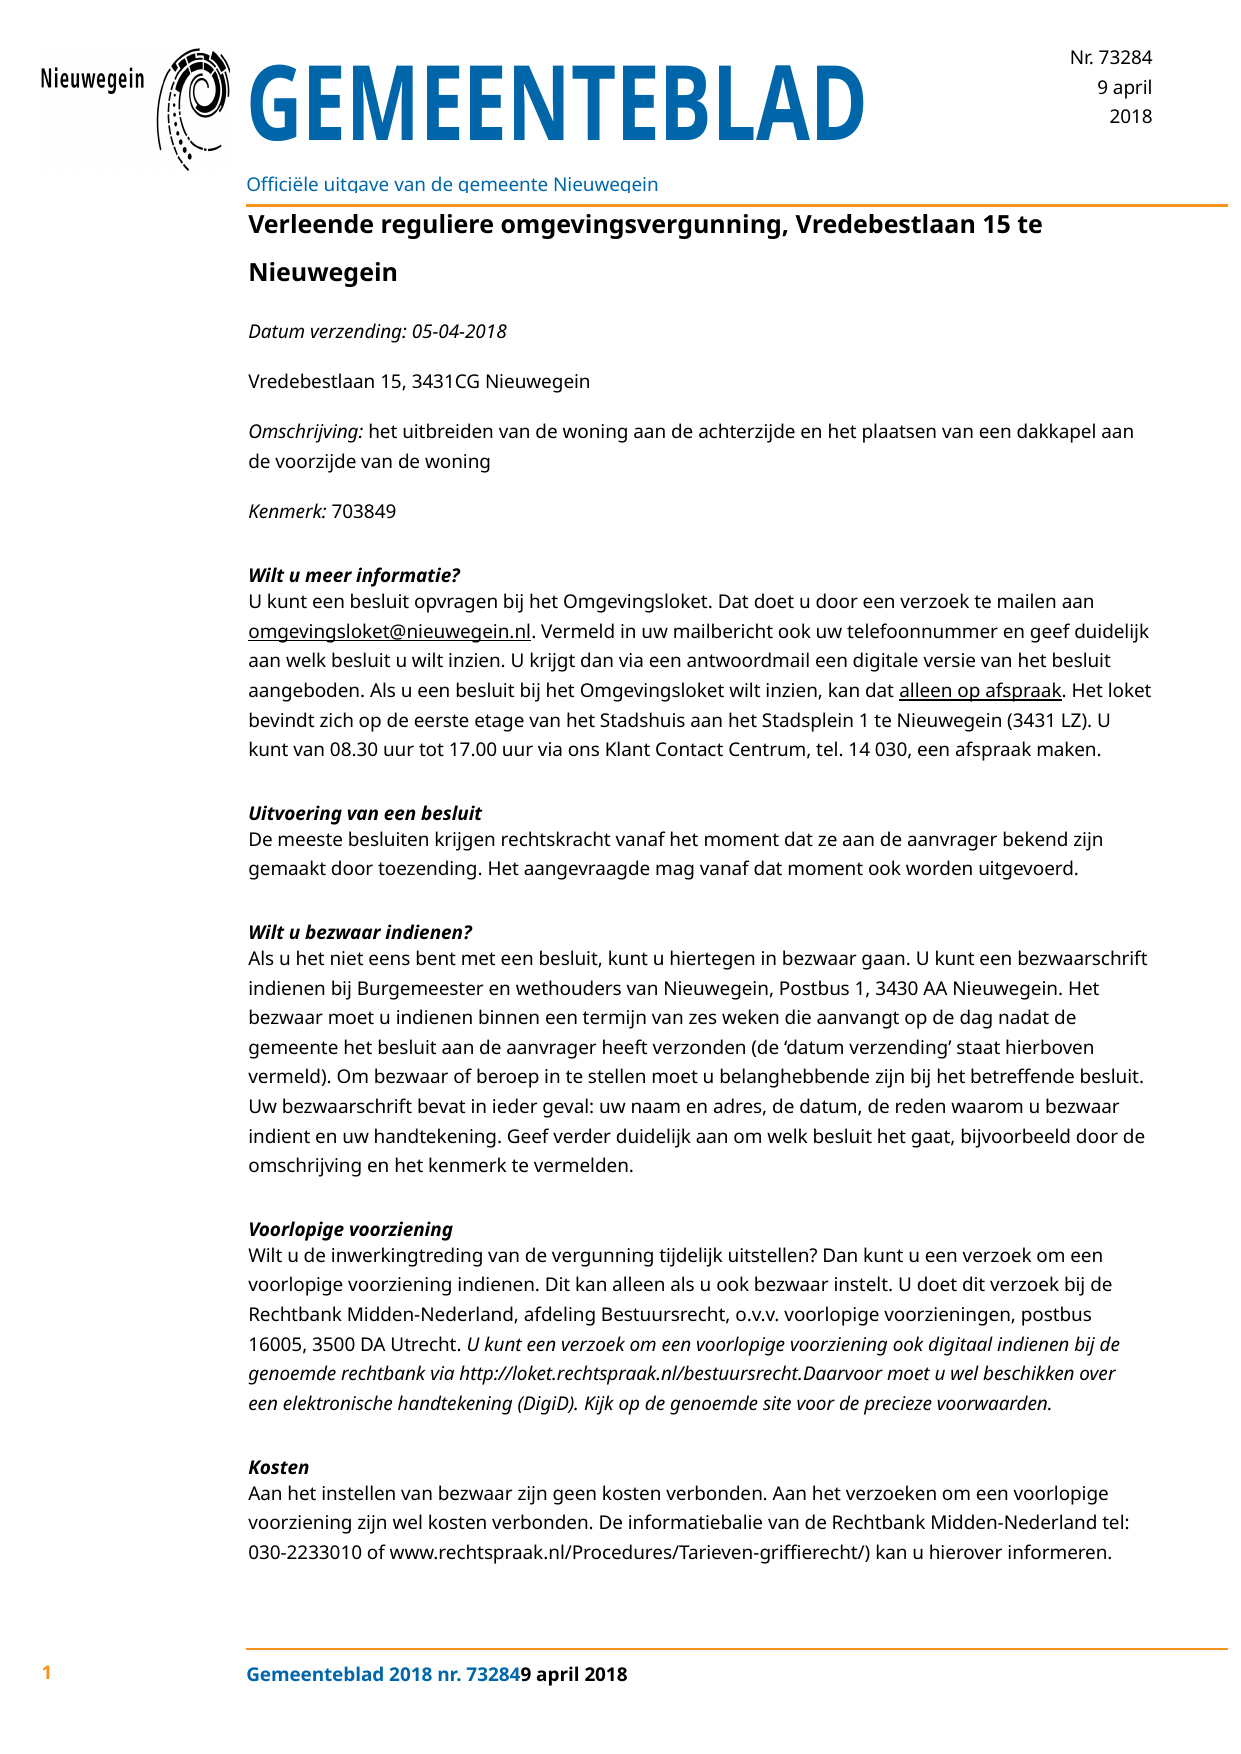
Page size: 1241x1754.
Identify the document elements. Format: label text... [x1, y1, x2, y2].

text Vredebestlaan 15, 3431CG Nieuwegein [248, 368, 1152, 394]
text Verleende reguliere omgevingsvergunning, Vredebestlaan 15 te Nieuwegein [248, 207, 1152, 288]
text Als u het niet eens bent met een besluit, kunt u hiertegen in bezwaar gaan. U kunt een bezwaarschrift indienen bij Burgemeester en wethouders van Nieuwegein, Postbus 1, 3430 AA Nieuwegein. Het bezwaar moet u indienen binnen een termijn van zes weken die aanvangt op de dag nadat de gemeente het besluit aan de aanvrager heeft verzonden (de ‘datum verzending’ staat hierboven vermeld). Om bezwaar of beroep in te stellen moet u belanghebbende zijn bij het betreffende besluit. Uw bezwaarschrift bevat in ieder geval: uw naam en adres, de datum, de reden waarom u bezwaar indient en uw handtekening. Geef verder duidelijk aan om welk besluit het gaat, bijvoorbeeld door de omschrijving en het kenmerk te vermelden. [248, 945, 1152, 1178]
text Wilt u bezwaar indienen? [248, 919, 1152, 945]
text Wilt u meer informatie? [248, 563, 1152, 588]
text Kosten [248, 1454, 1152, 1480]
text Kenmerk: 703849 [248, 499, 1152, 524]
text Uitvoering van een besluit [248, 800, 1152, 826]
text Aan het instellen van bezwaar zijn geen kosten verbonden. Aan het verzoeken om een voorlopige voorziening zijn wel kosten verbonden. De informatiebalie van de Rechtbank Midden-Nederland tel: 030-2233010 of www.rechtspraak.nl/Procedures/Tarieven-griffierecht/) kan u hierover informeren. [248, 1480, 1152, 1564]
text Datum verzending: 05-04-2018 [248, 318, 1152, 344]
text Wilt u de inwerkingtreding van de vergunning tijdelijk uitstellen? Dan kunt u een verzoek om een voorlopige voorziening indienen. Dit kan alleen als u ook bezwaar instelt. U doet dit verzoek bij de Rechtbank Midden-Nederland, afdeling Bestuursrecht, o.v.v. voorlopige voorzieningen, postbus 16005, 3500 DA Utrecht. U kunt een verzoek om een voorlopige voorziening ook digitaal indienen bij de genoemde rechtbank via http://loket.rechtspraak.nl/bestuursrecht.Daarvoor moet u wel beschikken over een elektronische handtekening (DigiD). Kijk op de genoemde site voor de precieze voorwaarden. [248, 1242, 1152, 1416]
text Omschrijving: het uitbreiden van de woning aan de achterzijde en het plaatsen van een dakkapel aan de voorzijde van de woning [248, 419, 1152, 474]
text U kunt een besluit opvragen bij het Omgevingsloket. Dat doet u door een verzoek te mailen aan omgevingsloket@nieuwegein.nl. Vermeld in uw mailbericht ook uw telefoonnummer en geef duidelijk aan welk besluit u wilt inzien. U krijgt dan via een antwoordmail een digitale versie van het besluit aangeboden. Als u een besluit bij het Omgevingsloket wilt inzien, kan dat alleen op afspraak. Het loket bevindt zich op de eerste etage van het Stadshuis aan het Stadsplein 1 te Nieuwegein (3431 LZ). U kunt van 08.30 uur tot 17.00 uur via ons Klant Contact Centrum, tel. 14 030, een afspraak maken. [248, 588, 1152, 762]
text De meeste besluiten krijgen rechtskracht vanaf het moment dat ze aan de aanvrager bekend zijn gemaakt door toezending. Het aangevraagde mag vanaf dat moment ook worden uitgevoerd. [248, 826, 1152, 881]
picture [41, 47, 231, 172]
text Voorlopige voorziening [248, 1216, 1152, 1242]
